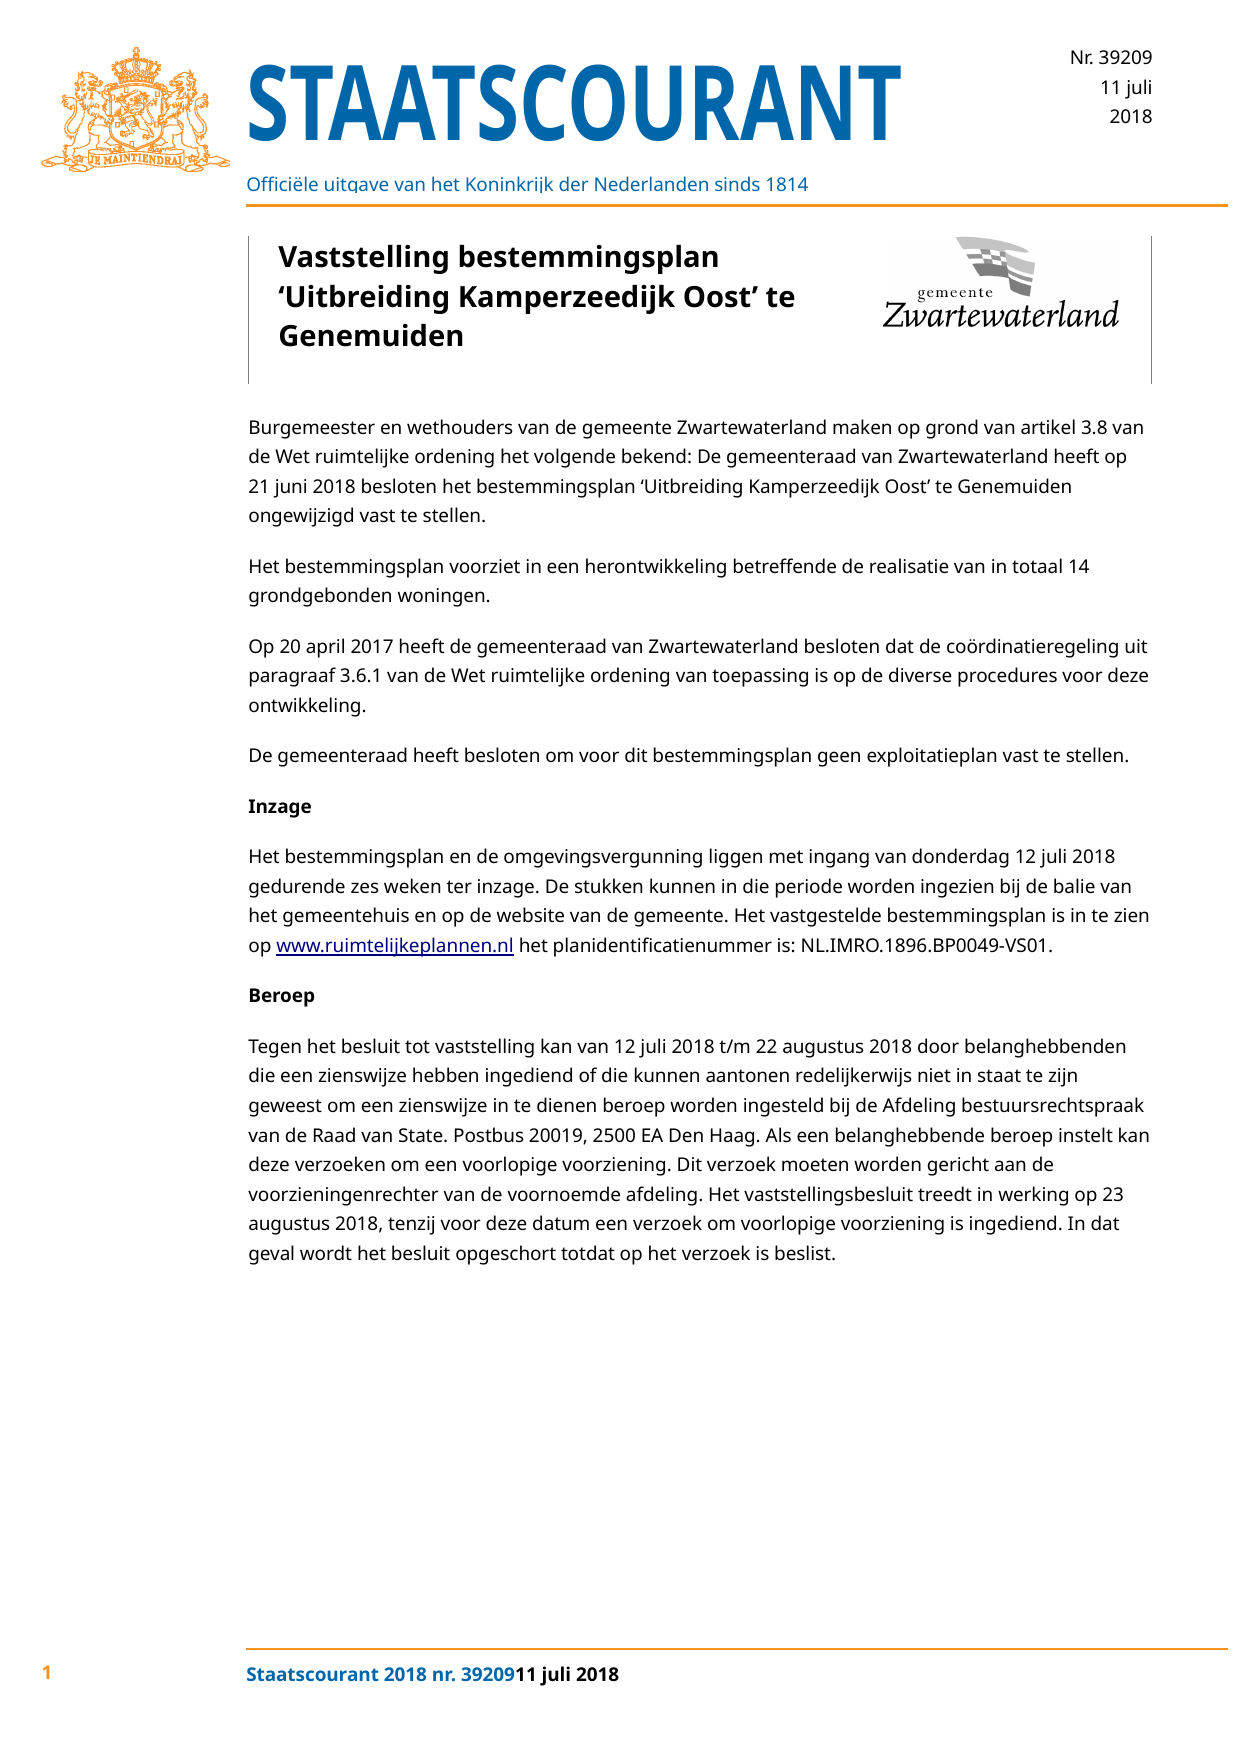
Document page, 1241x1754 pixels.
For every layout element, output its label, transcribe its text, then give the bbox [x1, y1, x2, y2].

text Het bestemmingsplan en de omgevingsvergunning liggen met ingang van donderdag 12 juli 2018 gedurende zes weken ter inzage. De stukken kunnen in die periode worden ingezien bij de balie van het gemeentehuis en op de website van de gemeente. Het vastgestelde bestemmingsplan is in te zien op www.ruimtelijkeplannen.nl het planidentificatienummer is: NL.IMRO.1896.BP0049-VS01. [248, 843, 1152, 958]
table_header Vaststelling bestemmingsplan ‘Uitbreiding Kamperzeedijk Oost’ te Genemuiden [249, 236, 850, 384]
text Op 20 april 2017 heeft de gemeenteraad van Zwartewaterland besloten dat de coördinatieregeling uit paragraaf 3.6.1 van de Wet ruimtelijke ordening van toepassing is op de diverse procedures voor deze ontwikkeling. [248, 633, 1152, 718]
picture [41, 47, 231, 172]
text Burgemeester en wethouders van de gemeente Zwartewaterland maken op grond van artikel 3.8 van de Wet ruimtelijke ordening het volgende bekend: De gemeenteraad van Zwartewaterland heeft op 21 juni 2018 besloten het bestemmingsplan ‘Uitbreiding Kamperzeedijk Oost’ te Genemuiden ongewijzigd vast te stellen. [248, 414, 1152, 528]
text Beroep [248, 983, 1152, 1008]
text Het bestemmingsplan voorziet in een herontwikkeling betreffende de realisatie van in totaal 14 grondgebonden woningen. [248, 553, 1152, 608]
text Inzage [248, 793, 1152, 819]
table_header [850, 236, 1151, 384]
picture [882, 236, 1119, 327]
text Tegen het besluit tot vaststelling kan van 12 juli 2018 t/m 22 augustus 2018 door belanghebbenden die een zienswijze hebben ingediend of die kunnen aantonen redelijkerwijs niet in staat te zijn geweest om een zienswijze in te dienen beroep worden ingesteld bij de Afdeling bestuursrechtspraak van de Raad van State. Postbus 20019, 2500 EA Den Haag. Als een belanghebbende beroep instelt kan deze verzoeken om een voorlopige voorziening. Dit verzoek moeten worden gericht aan de voorzieningenrechter van de voornoemde afdeling. Het vaststellingsbesluit treedt in werking op 23 augustus 2018, tenzij voor deze datum een verzoek om voorlopige voorziening is ingediend. In dat geval wordt het besluit opgeschort totdat op het verzoek is beslist. [248, 1033, 1152, 1266]
text De gemeenteraad heeft besloten om voor dit bestemmingsplan geen exploitatieplan vast te stellen. [248, 743, 1152, 768]
